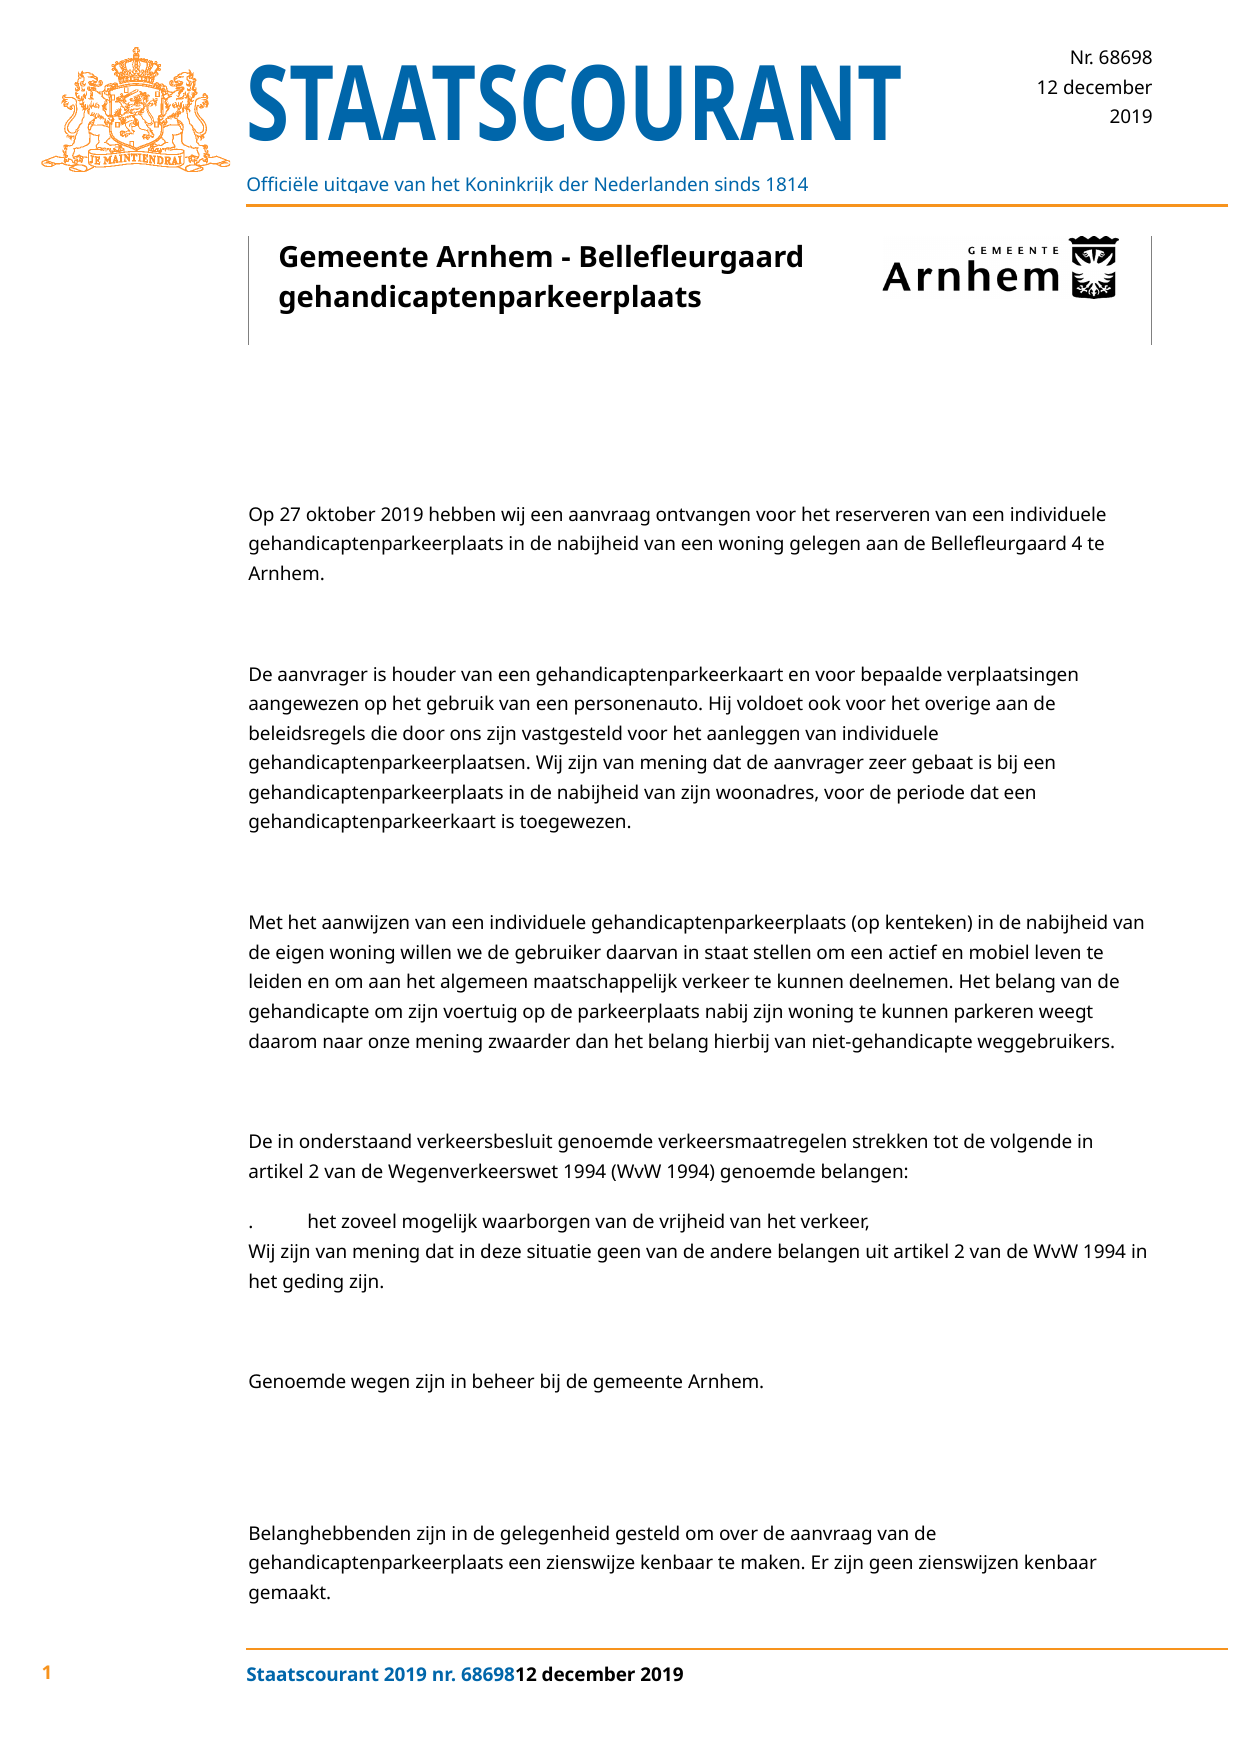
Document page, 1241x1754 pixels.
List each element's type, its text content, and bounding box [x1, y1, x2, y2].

text Met het aanwijzen van een individuele gehandicaptenparkeerplaats (op kenteken) in de nabijheid van de eigen woning willen we de gebruiker daarvan in staat stellen om een actief en mobiel leven te leiden en om aan het algemeen maatschappelijk verkeer te kunnen deelnemen. Het belang van de gehandicapte om zijn voertuig op de parkeerplaats nabij zijn woning te kunnen parkeren weegt daarom naar onze mening zwaarder dan het belang hierbij van niet-gehandicapte weggebruikers. [248, 909, 1152, 1054]
list het zoveel mogelijk waarborgen van de vrijheid van het verkeer, [248, 1209, 1152, 1234]
text De aanvrager is houder van een gehandicaptenparkeerkaart en voor bepaalde verplaatsingen aangewezen op het gebruik van een personenauto. Hij voldoet ook voor het overige aan de beleidsregels die door ons zijn vastgesteld voor het aanleggen van individuele gehandicaptenparkeerplaatsen. Wij zijn van mening dat de aanvrager zeer gebaat is bij een gehandicaptenparkeerplaats in de nabijheid van zijn woonadres, voor de periode dat een gehandicaptenparkeerkaart is toegewezen. [248, 661, 1152, 834]
table_header Gemeente Arnhem - Bellefleurgaard gehandicaptenparkeerplaats [249, 236, 850, 345]
text Genoemde wegen zijn in beheer bij de gemeente Arnhem. [248, 1369, 1152, 1394]
picture [882, 236, 1119, 299]
table_header [850, 236, 1151, 345]
text Wij zijn van mening dat in deze situatie geen van de andere belangen uit artikel 2 van de WvW 1994 in het geding zijn. [248, 1238, 1152, 1294]
text Belanghebbenden zijn in de gelegenheid gesteld om over de aanvraag van de gehandicaptenparkeerplaats een zienswijze kenbaar te maken. Er zijn geen zienswijzen kenbaar gemaakt. [248, 1520, 1152, 1605]
text Op 27 oktober 2019 hebben wij een aanvraag ontvangen voor het reserveren van een individuele gehandicaptenparkeerplaats in de nabijheid van een woning gelegen aan de Bellefleurgaard 4 te Arnhem. [248, 501, 1152, 586]
picture [41, 47, 231, 172]
text De in onderstaand verkeersbesluit genoemde verkeersmaatregelen strekken tot de volgende in artikel 2 van de Wegenverkeerswet 1994 (WvW 1994) genoemde belangen: [248, 1129, 1152, 1184]
